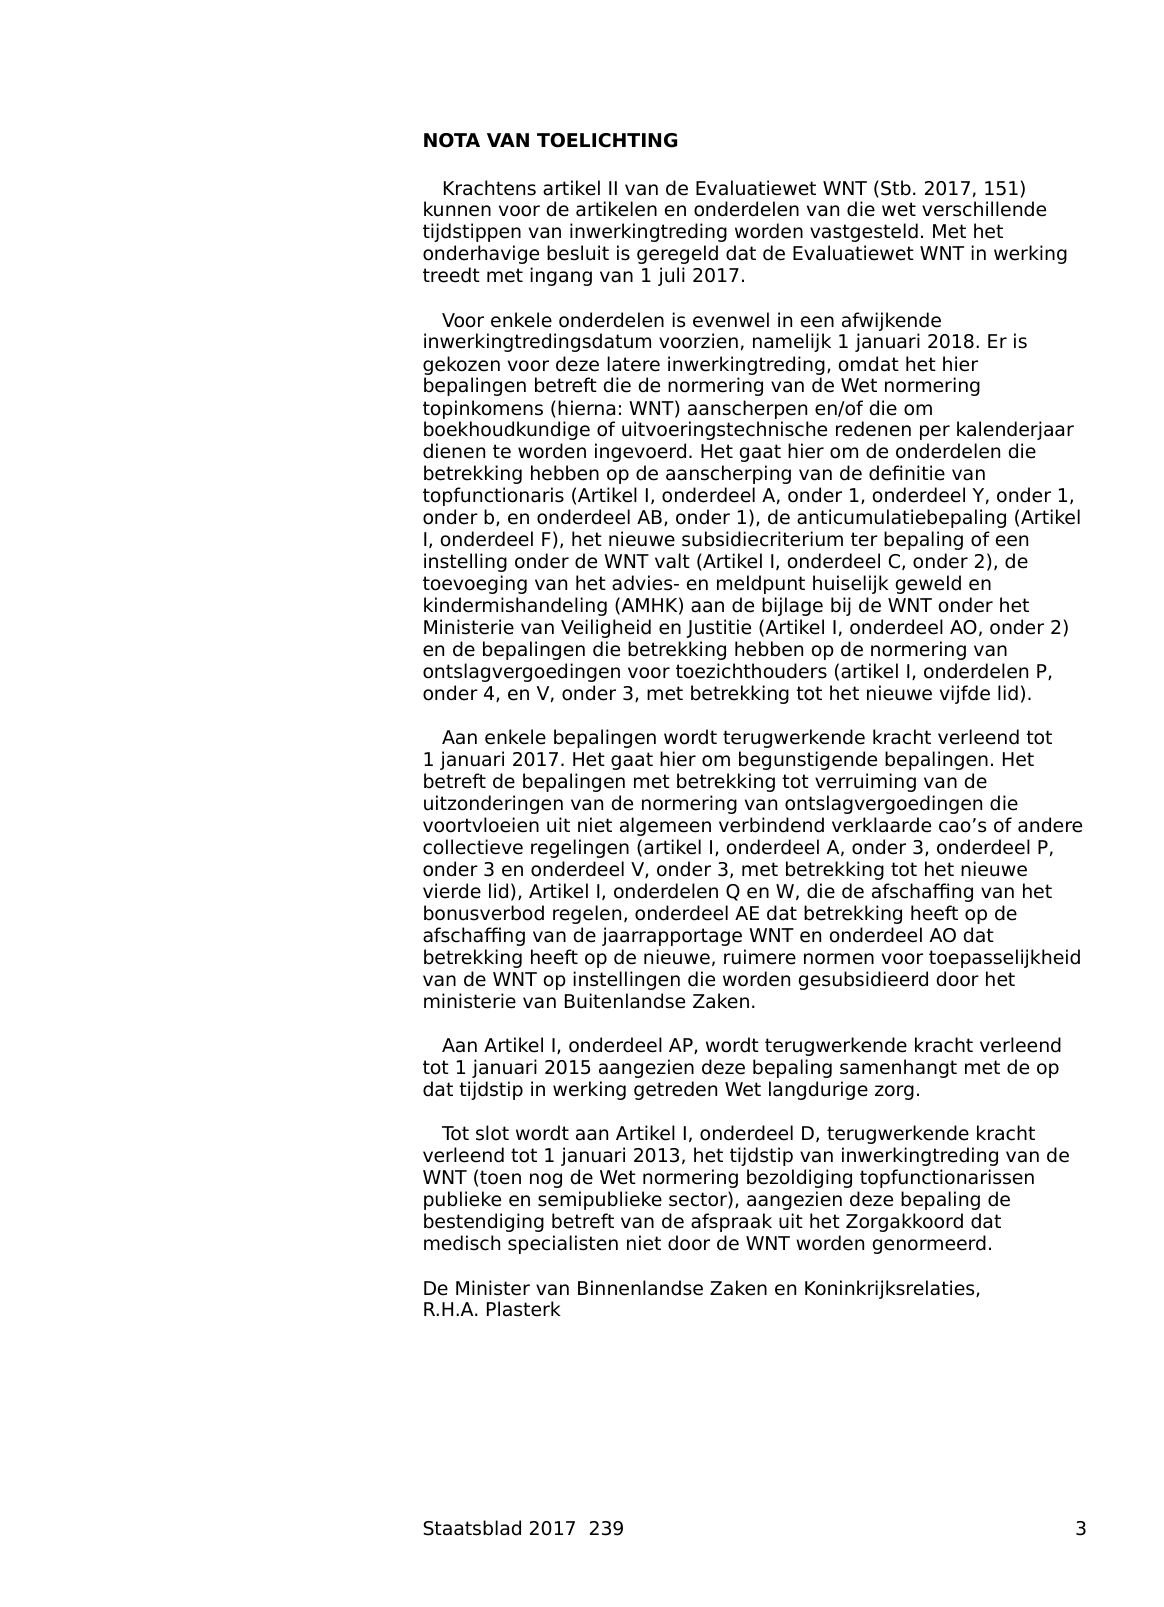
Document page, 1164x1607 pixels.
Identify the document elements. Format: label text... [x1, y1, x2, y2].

text Krachtens artikel II van de Evaluatiewet WNT (Stb. 2017, 151) kunnen voor de artikelen en onderdelen van die wet verschillende tijdstippen van inwerkingtreding worden vastgesteld. Met het onderhavige besluit is geregeld dat de Evaluatiewet WNT in werking treedt met ingang van 1 juli 2017. [422, 177, 1087, 287]
text Aan enkele bepalingen wordt terugwerkende kracht verleend tot 1 januari 2017. Het gaat hier om begunstigende bepalingen. Het betreft de bepalingen met betrekking tot verruiming van de uitzonderingen van de normering van ontslagvergoedingen die voortvloeien uit niet algemeen verbindend verklaarde cao’s of andere collectieve regelingen (artikel I, onderdeel A, onder 3, onderdeel P, onder 3 en onderdeel V, onder 3, met betrekking tot het nieuwe vierde lid), Artikel I, onderdelen Q en W, die de afschaffing van het bonusverbod regelen, onderdeel AE dat betrekking heeft op de afschaffing van de jaarrapportage WNT en onderdeel AO dat betrekking heeft op de nieuwe, ruimere normen voor toepasselijkheid van de WNT op instellingen die worden gesubsidieerd door het ministerie van Buitenlandse Zaken. [422, 727, 1087, 1013]
text Tot slot wordt aan Artikel I, onderdeel D, terugwerkende kracht verleend tot 1 januari 2013, het tijdstip van inwerkingtreding van de WNT (toen nog de Wet normering bezoldiging topfunctionarissen publieke en semipublieke sector), aangezien deze bepaling de bestendiging betreft van de afspraak uit het Zorgakkoord dat medisch specialisten niet door de WNT worden genormeerd. [422, 1123, 1087, 1255]
text Aan Artikel I, onderdeel AP, wordt terugwerkende kracht verleend tot 1 januari 2015 aangezien deze bepaling samenhangt met de op dat tijdstip in werking getreden Wet langdurige zorg. [422, 1035, 1087, 1101]
text Voor enkele onderdelen is evenwel in een afwijkende inwerkingtredingsdatum voorzien, namelijk 1 januari 2018. Er is gekozen voor deze latere inwerkingtreding, omdat het hier bepalingen betreft die de normering van de Wet normering topinkomens (hierna: WNT) aanscherpen en/of die om boekhoudkundige of uitvoeringstechnische redenen per kalenderjaar dienen te worden ingevoerd. Het gaat hier om de onderdelen die betrekking hebben op de aanscherping van de definitie van topfunctionaris (Artikel I, onderdeel A, onder 1, onderdeel Y, onder 1, onder b, en onderdeel AB, onder 1), de anticumulatiebepaling (Artikel I, onderdeel F), het nieuwe subsidiecriterium ter bepaling of een instelling onder de WNT valt (Artikel I, onderdeel C, onder 2), de toevoeging van het advies- en meldpunt huiselijk geweld en kindermishandeling (AMHK) aan de bijlage bij de WNT onder het Ministerie van Veiligheid en Justitie (Artikel I, onderdeel AO, onder 2) en de bepalingen die betrekking hebben op de normering van ontslagvergoedingen voor toezichthouders (artikel I, onderdelen P, onder 4, en V, onder 3, met betrekking tot het nieuwe vijfde lid). [422, 309, 1087, 705]
subtitle NOTA VAN TOELICHTING [422, 130, 1087, 152]
text De Minister van Binnenlandse Zaken en Koninkrijksrelaties, R.H.A. Plasterk [422, 1277, 1087, 1321]
